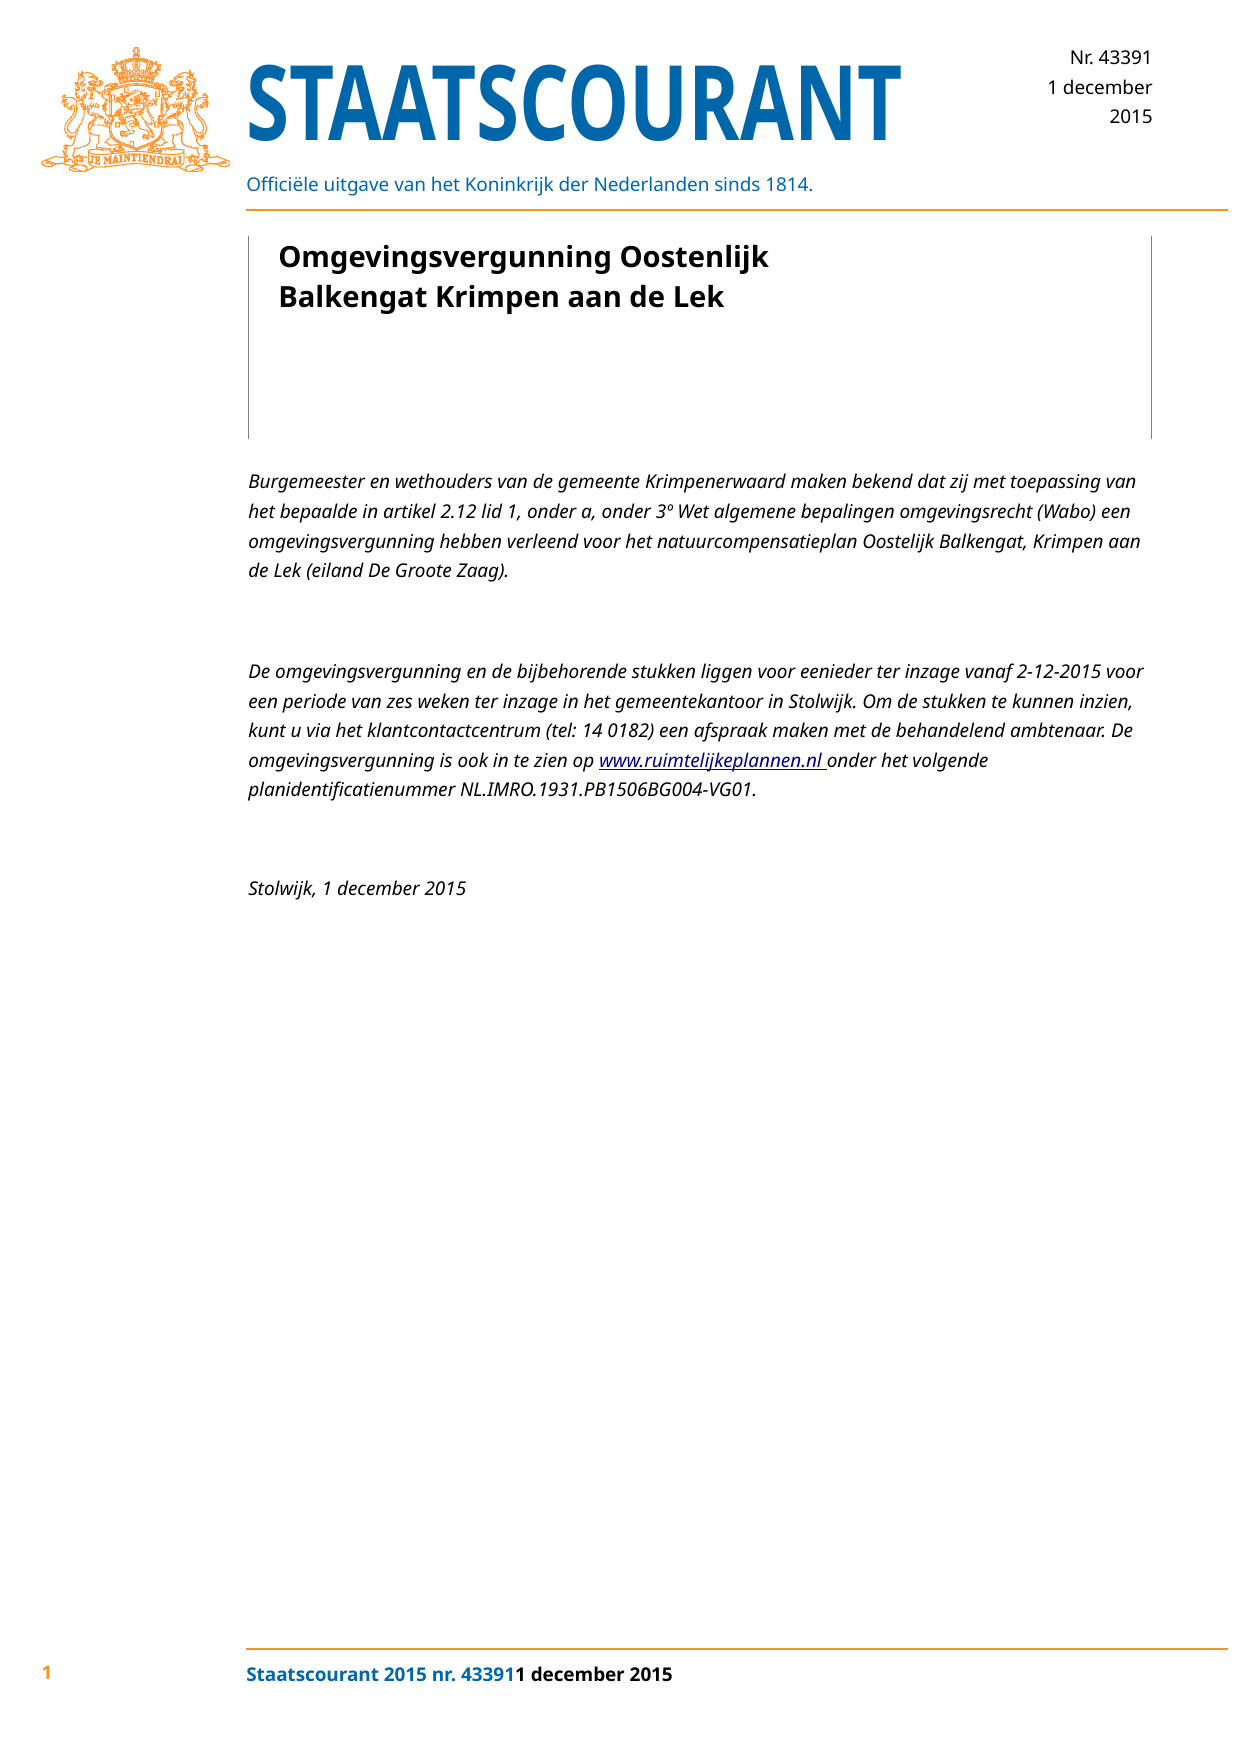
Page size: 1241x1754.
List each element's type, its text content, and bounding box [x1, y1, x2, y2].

table_header Omgevingsvergunning Oostenlijk Balkengat Krimpen aan de Lek [249, 236, 850, 439]
table_header [850, 236, 912, 413]
picture [912, 236, 1090, 414]
text Burgemeester en wethouders van de gemeente Krimpenerwaard maken bekend dat zij met toepassing van het bepaalde in artikel 2.12 lid 1, onder a, onder 3º Wet algemene bepalingen omgevingsrecht (Wabo) een omgevingsvergunning hebben verleend voor het natuurcompensatieplan Oostelijk Balkengat, Krimpen aan de Lek (eiland De Groote Zaag). [248, 469, 1152, 583]
text De omgevingsvergunning en de bijbehorende stukken liggen voor eenieder ter inzage vanaf 2-12-2015 voor een periode van zes weken ter inzage in het gemeentekantoor in Stolwijk. Om de stukken te kunnen inzien, kunt u via het klantcontactcentrum (tel: 14 0182) een afspraak maken met de behandelend ambtenaar. De omgevingsvergunning is ook in te zien op www.ruimtelijkeplannen.nl onder het volgende planidentificatienummer NL.IMRO.1931.PB1506BG004-VG01. [248, 658, 1152, 802]
table_header [850, 414, 1151, 439]
text Stolwijk, 1 december 2015 [248, 875, 1152, 901]
picture [41, 47, 231, 172]
table_header [1090, 236, 1151, 413]
